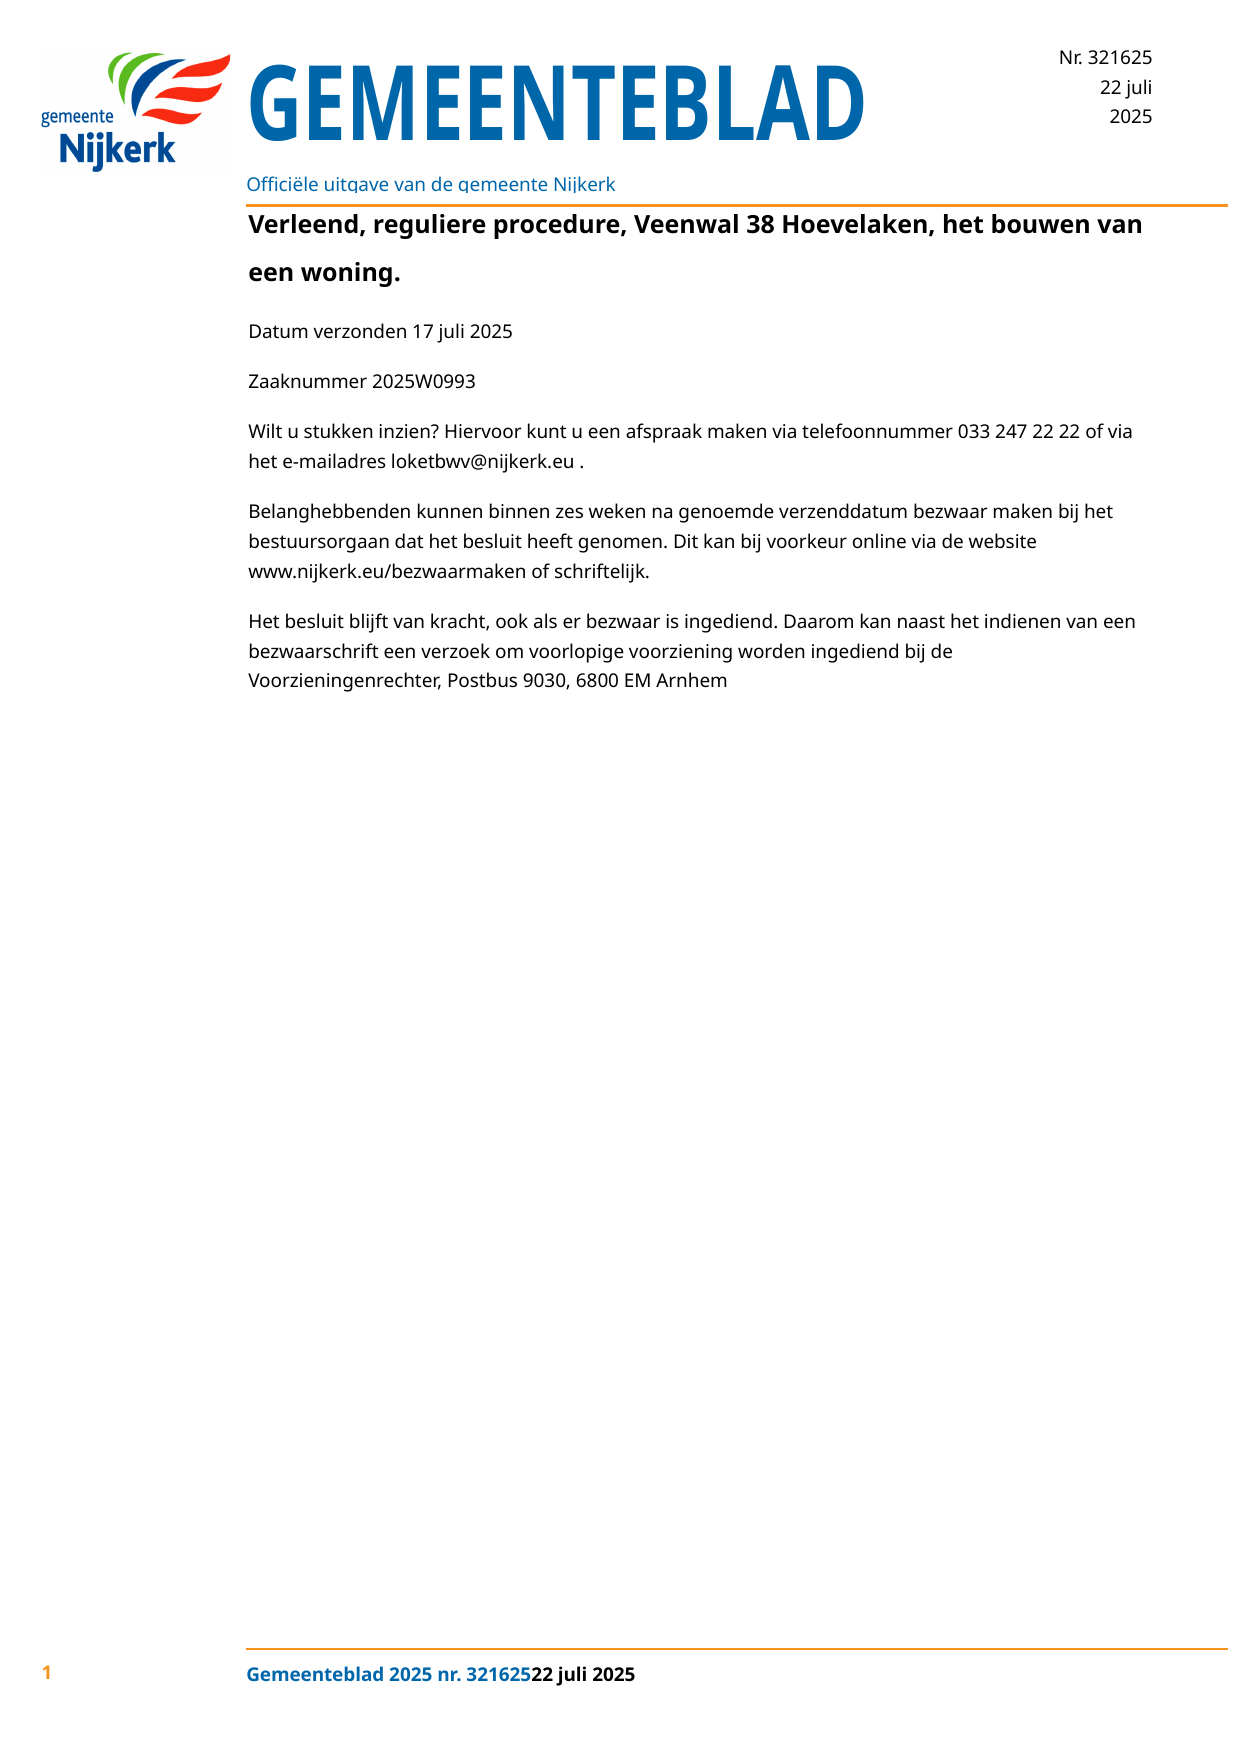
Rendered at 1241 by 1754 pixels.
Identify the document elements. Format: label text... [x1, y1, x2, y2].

text Datum verzonden 17 juli 2025 [248, 318, 1152, 344]
text Zaaknummer 2025W0993 [248, 368, 1152, 394]
text Verleend, reguliere procedure, Veenwal 38 Hoevelaken, het bouwen van een woning. [248, 207, 1152, 288]
picture [41, 47, 231, 172]
text Belanghebbenden kunnen binnen zes weken na genoemde verzenddatum bezwaar maken bij het bestuursorgaan dat het besluit heeft genomen. Dit kan bij voorkeur online via de website www.nijkerk.eu/bezwaarmaken of schriftelijk. [248, 499, 1152, 584]
text Het besluit blijft van kracht, ook als er bezwaar is ingediend. Daarom kan naast het indienen van een bezwaarschrift een verzoek om voorlopige voorziening worden ingediend bij de Voorzieningenrechter, Postbus 9030, 6800 EM Arnhem [248, 608, 1152, 693]
text Wilt u stukken inzien? Hiervoor kunt u een afspraak maken via telefoonnummer 033 247 22 22 of via het e-mailadres loketbwv@nijkerk.eu . [248, 419, 1152, 474]
